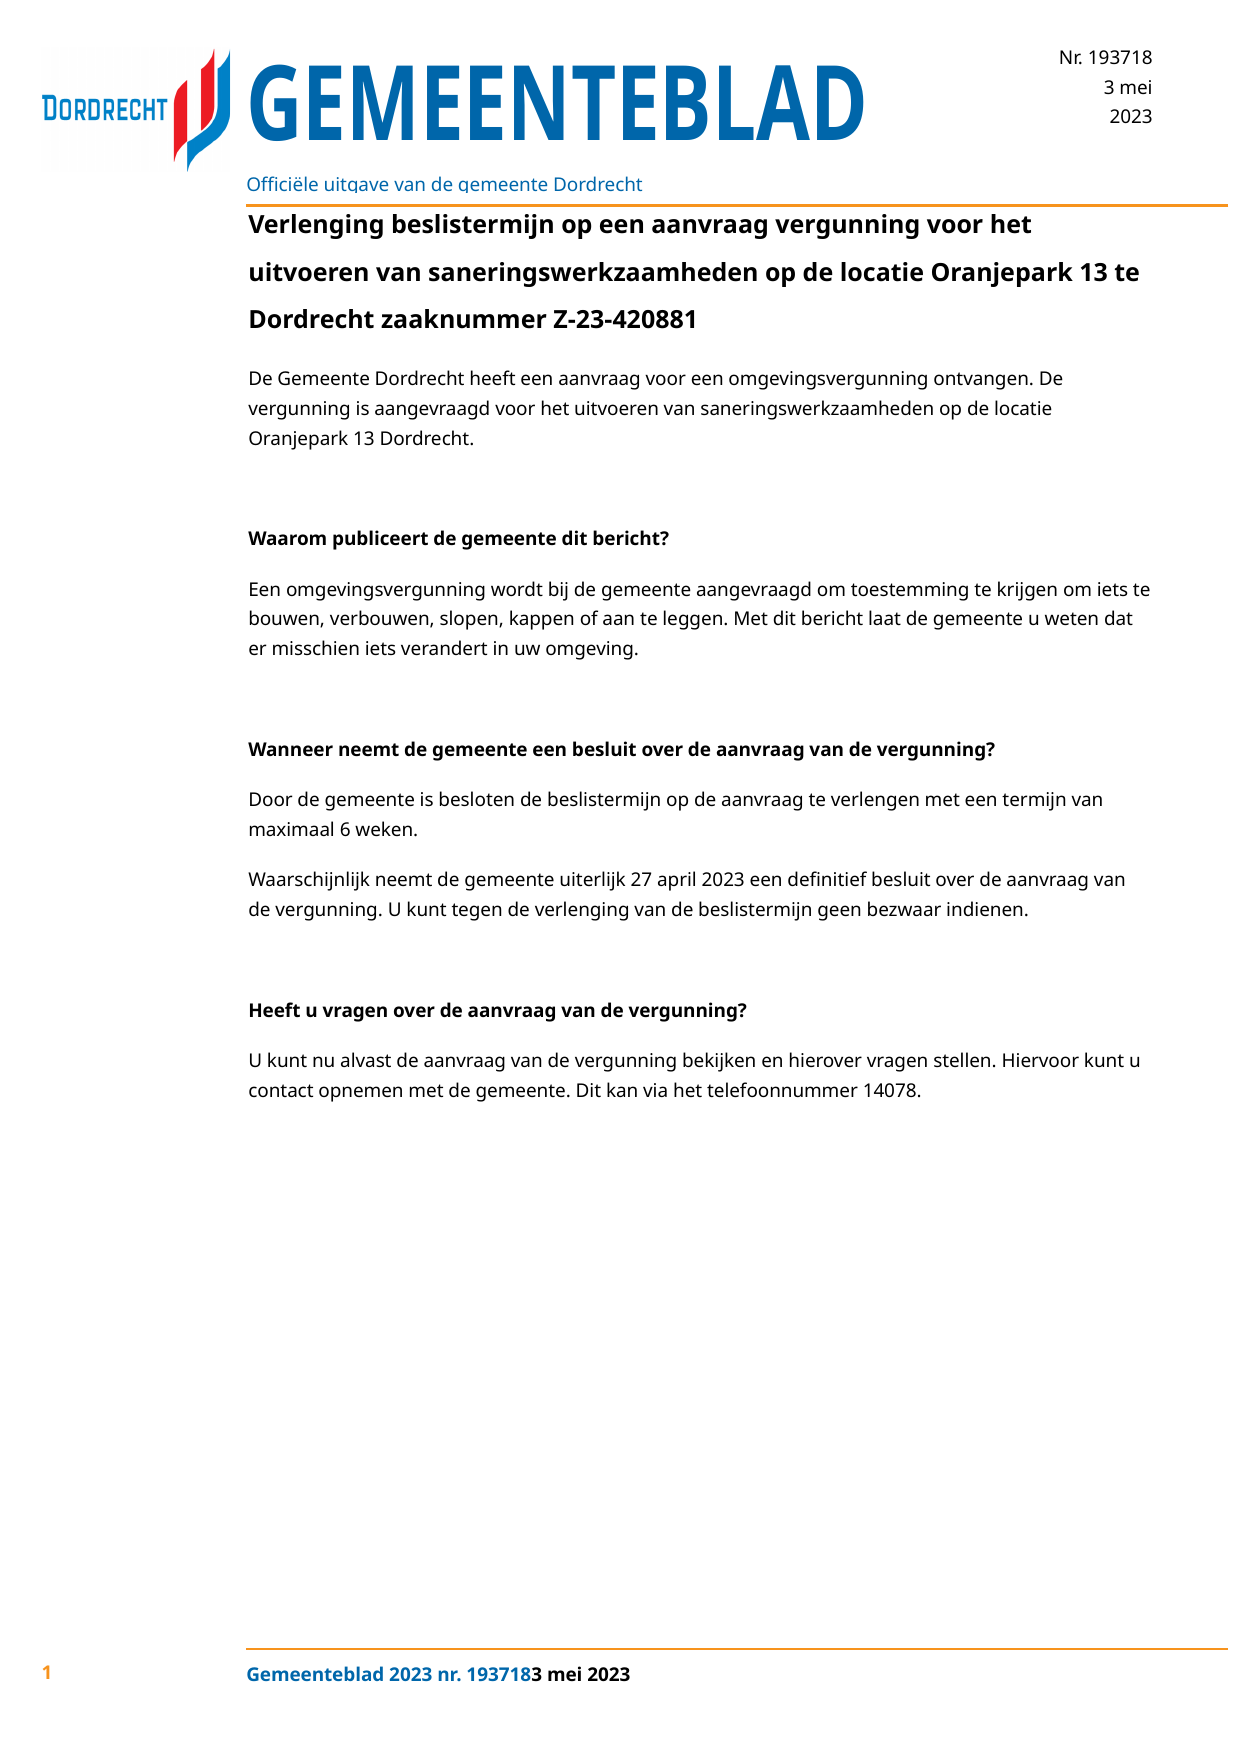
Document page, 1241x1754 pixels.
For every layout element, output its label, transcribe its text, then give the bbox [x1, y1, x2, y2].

text Een omgevingsvergunning wordt bij de gemeente aangevraagd om toestemming te krijgen om iets te bouwen, verbouwen, slopen, kappen of aan te leggen. Met dit bericht laat de gemeente u weten dat er misschien iets verandert in uw omgeving. [248, 576, 1152, 661]
text Wanneer neemt de gemeente een besluit over de aanvraag van de vergunning? [248, 736, 1152, 762]
text Waarschijnlijk neemt de gemeente uiterlijk 27 april 2023 een definitief besluit over de aanvraag van de vergunning. U kunt tegen de verlenging van de beslistermijn geen bezwaar indienen. [248, 866, 1152, 922]
text U kunt nu alvast de aanvraag van de vergunning bekijken en hierover vragen stellen. Hiervoor kunt u contact opnemen met de gemeente. Dit kan via het telefoonnummer 14078. [248, 1047, 1152, 1102]
text Heeft u vragen over de aanvraag van de vergunning? [248, 997, 1152, 1022]
text De Gemeente Dordrecht heeft een aanvraag voor een omgevingsvergunning ontvangen. De vergunning is aangevraagd voor het uitvoeren van saneringswerkzaamheden op de locatie Oranjepark 13 Dordrecht. [248, 366, 1152, 450]
picture [41, 47, 231, 172]
text Waarom publiceert de gemeente dit bericht? [248, 526, 1152, 551]
text Door de gemeente is besloten de beslistermijn op de aanvraag te verlengen met een termijn van maximaal 6 weken. [248, 786, 1152, 842]
text Verlenging beslistermijn op een aanvraag vergunning voor het uitvoeren van saneringswerkzaamheden op de locatie Oranjepark 13 te Dordrecht zaaknummer Z-23-420881 [248, 207, 1152, 336]
